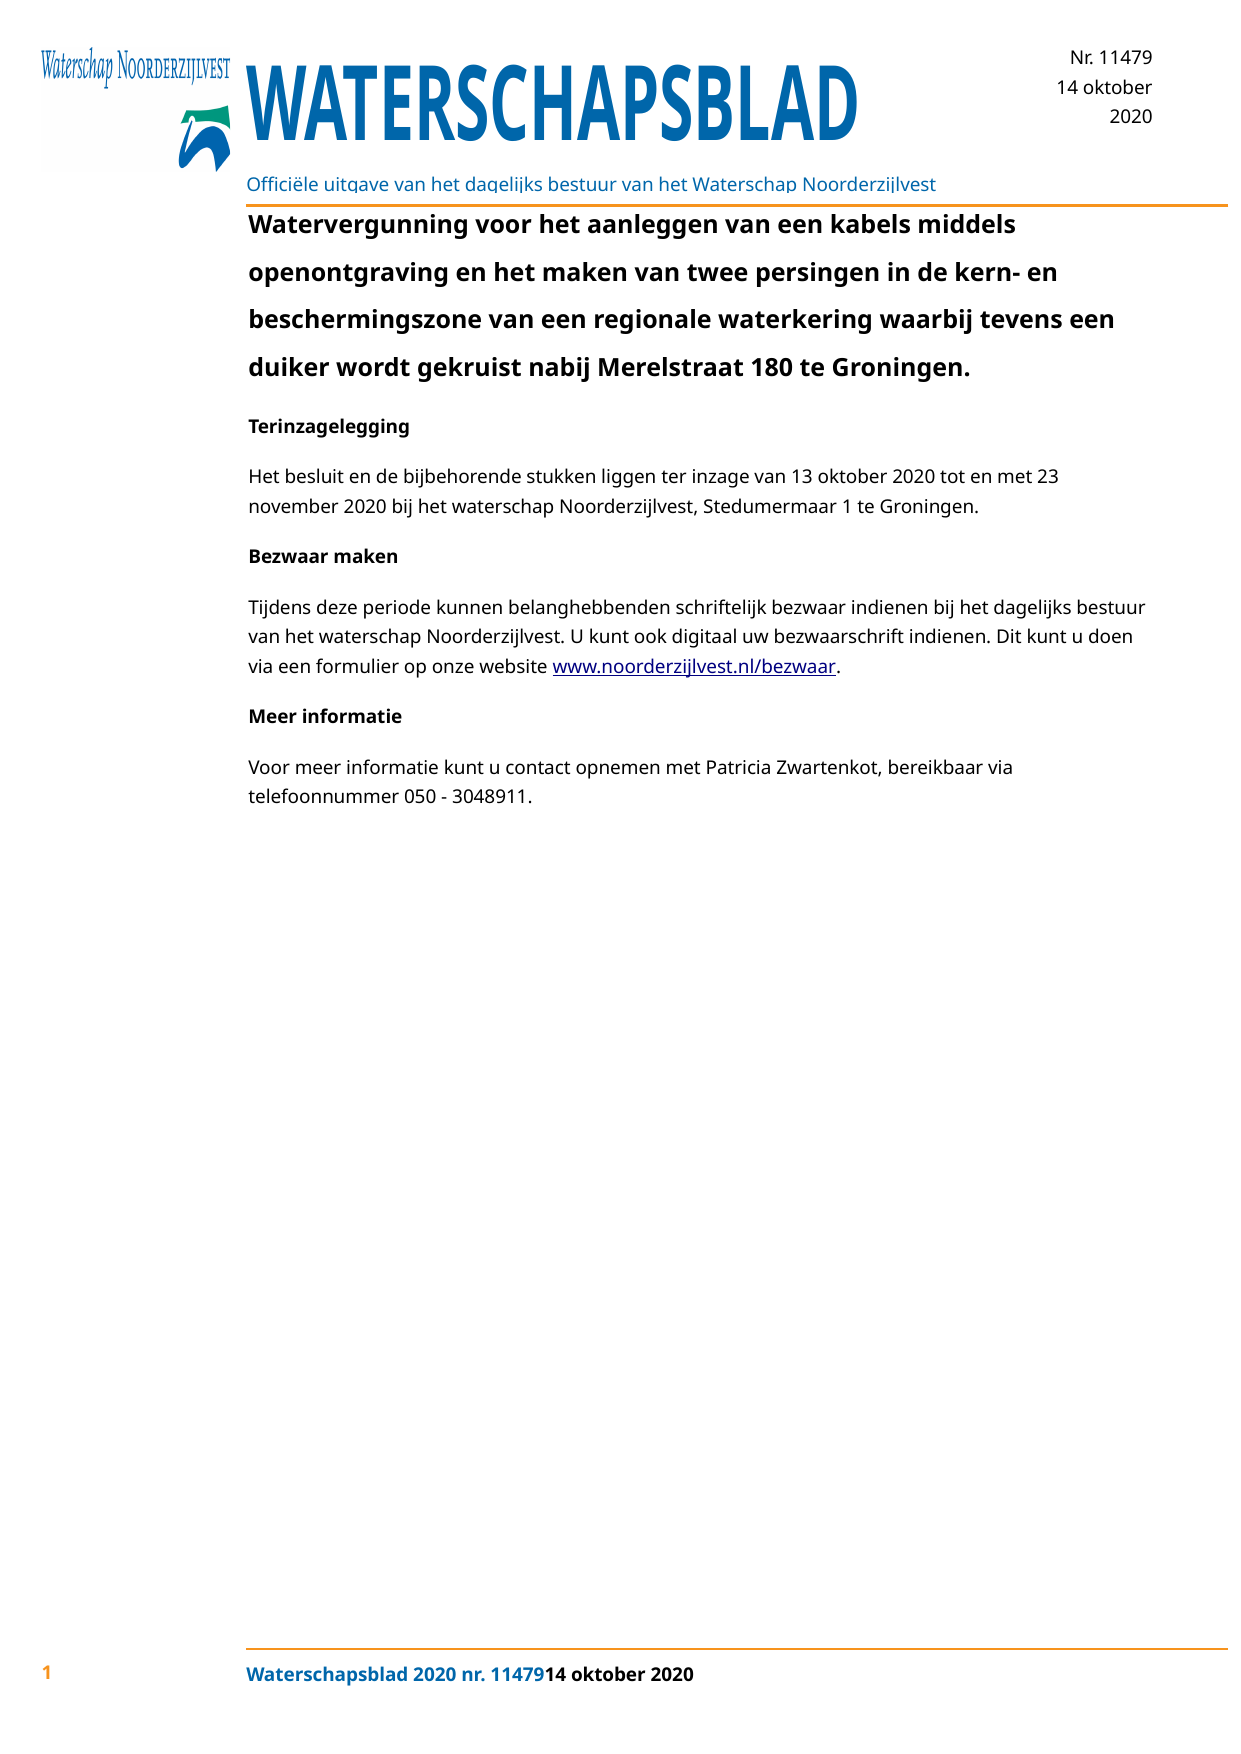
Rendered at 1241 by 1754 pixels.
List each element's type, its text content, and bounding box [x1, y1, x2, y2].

text Bezwaar maken [248, 543, 1152, 569]
text Terinzagelegging [248, 413, 1152, 439]
picture [41, 47, 231, 172]
text Meer informatie [248, 703, 1152, 729]
text Tijdens deze periode kunnen belanghebbenden schriftelijk bezwaar indienen bij het dagelijks bestuur van het waterschap Noorderzijlvest. U kunt ook digitaal uw bezwaarschrift indienen. Dit kunt u doen via een formulier op onze website www.noorderzijlvest.nl/bezwaar. [248, 594, 1152, 679]
text Watervergunning voor het aanleggen van een kabels middels openontgraving en het maken van twee persingen in de kern- en beschermingszone van een regionale waterkering waarbij tevens een duiker wordt gekruist nabij Merelstraat 180 te Groningen. [248, 207, 1152, 384]
text Het besluit en de bijbehorende stukken liggen ter inzage van 13 oktober 2020 tot en met 23 november 2020 bij het waterschap Noorderzijlvest, Stedumermaar 1 te Groningen. [248, 463, 1152, 519]
text Voor meer informatie kunt u contact opnemen met Patricia Zwartenkot, bereikbaar via telefoonnummer 050 - 3048911. [248, 754, 1152, 809]
